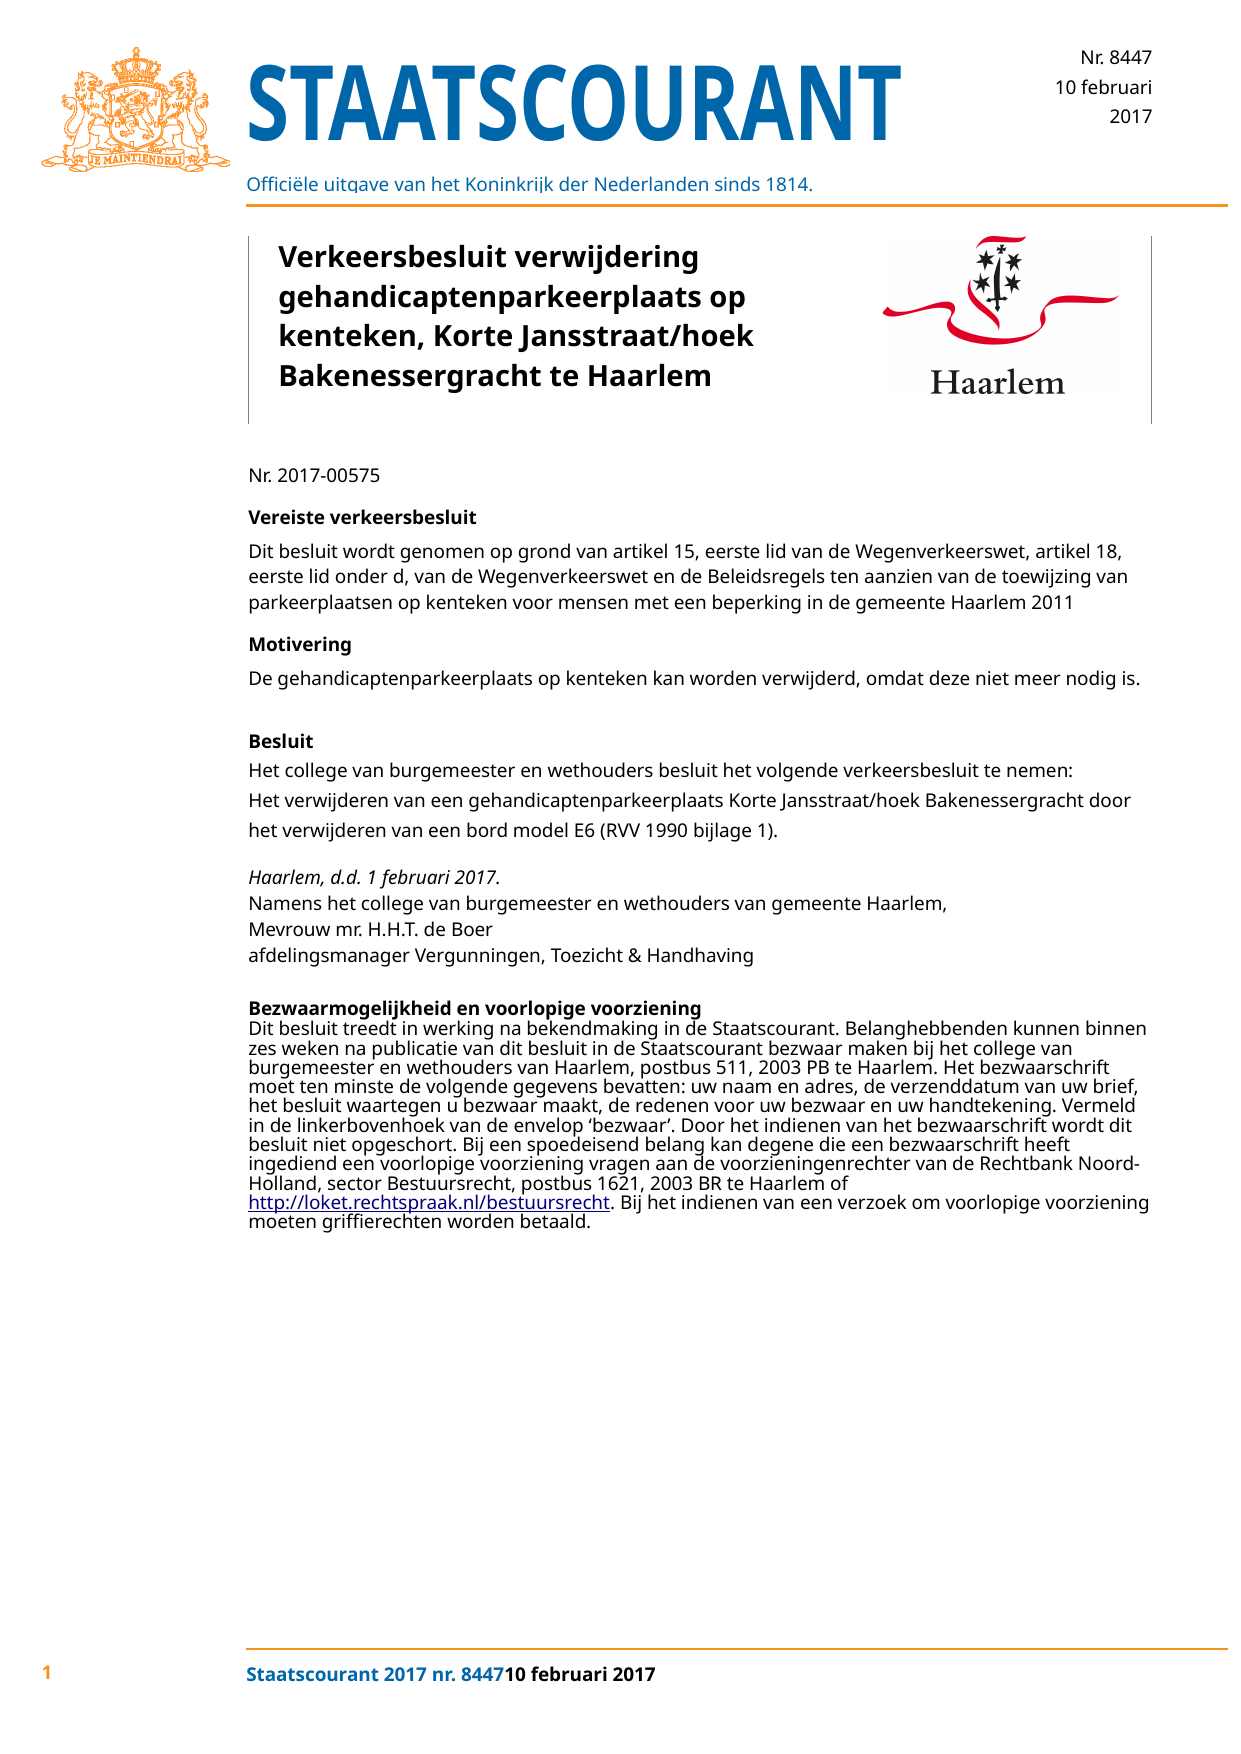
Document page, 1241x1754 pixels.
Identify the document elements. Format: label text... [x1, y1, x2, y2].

text Besluit [248, 728, 1152, 754]
text Het college van burgemeester en wethouders besluit het volgende verkeersbesluit te nemen: [248, 758, 1152, 783]
text Dit besluit wordt genomen op grond van artikel 15, eerste lid van de Wegenverkeerswet, artikel 18, eerste lid onder d, van de Wegenverkeerswet en de Beleidsregels ten aanzien van de toewijzing van parkeerplaatsen op kenteken voor mensen met een beperking in de gemeente Haarlem 2011 [248, 538, 1152, 615]
text Het verwijderen van een gehandicaptenparkeerplaats Korte Jansstraat/hoek Bakenessergracht door het verwijderen van een bord model E6 (RVV 1990 bijlage 1). [248, 787, 1152, 842]
text Dit besluit treedt in werking na bekendmaking in de Staatscourant. Belanghebbenden kunnen binnen zes weken na publicatie van dit besluit in de Staatscourant bezwaar maken bij het college van burgemeester en wethouders van Haarlem, postbus 511, 2003 PB te Haarlem. Het bezwaarschrift moet ten minste de volgende gegevens bevatten: uw naam en adres, de verzenddatum van uw brief, het besluit waartegen u bezwaar maakt, de redenen voor uw bezwaar en uw handtekening. Vermeld in de linkerbovenhoek van de envelop ‘bezwaar’. Door het indienen van het bezwaarschrift wordt dit besluit niet opgeschort. Bij een spoedeisend belang kan degene die een bezwaarschrift heeft ingediend een voorlopige voorziening vragen aan de voorzieningenrechter van de Rechtbank Noord-Holland, sector Bestuursrecht, postbus 1621, 2003 BR te Haarlem of http://loket.rechtspraak.nl/bestuursrecht. Bij het indienen van een verzoek om voorlopige voorziening moeten griffierechten worden betaald. [248, 1020, 1152, 1232]
picture [41, 47, 231, 172]
table_header Verkeersbesluit verwijdering gehandicaptenparkeerplaats op kenteken, Korte Jansstraat/hoek Bakenessergracht te Haarlem [249, 236, 850, 424]
table_header [850, 236, 1151, 424]
text Namens het college van burgemeester en wethouders van gemeente Haarlem, [248, 890, 1152, 916]
text Motivering [248, 631, 1152, 657]
text Haarlem, d.d. 1 februari 2017. [248, 864, 1152, 890]
text Nr. 2017-00575 [248, 462, 1152, 488]
text Mevrouw mr. H.H.T. de Boer [248, 916, 1152, 942]
text De gehandicaptenparkeerplaats op kenteken kan worden verwijderd, omdat deze niet meer nodig is. [248, 665, 1152, 691]
text afdelingsmanager Vergunningen, Toezicht & Handhaving [248, 942, 1152, 967]
text Vereiste verkeersbesluit [248, 504, 1152, 529]
text Bezwaarmogelijkheid en voorlopige voorziening [248, 995, 1152, 1020]
picture [882, 236, 1119, 394]
